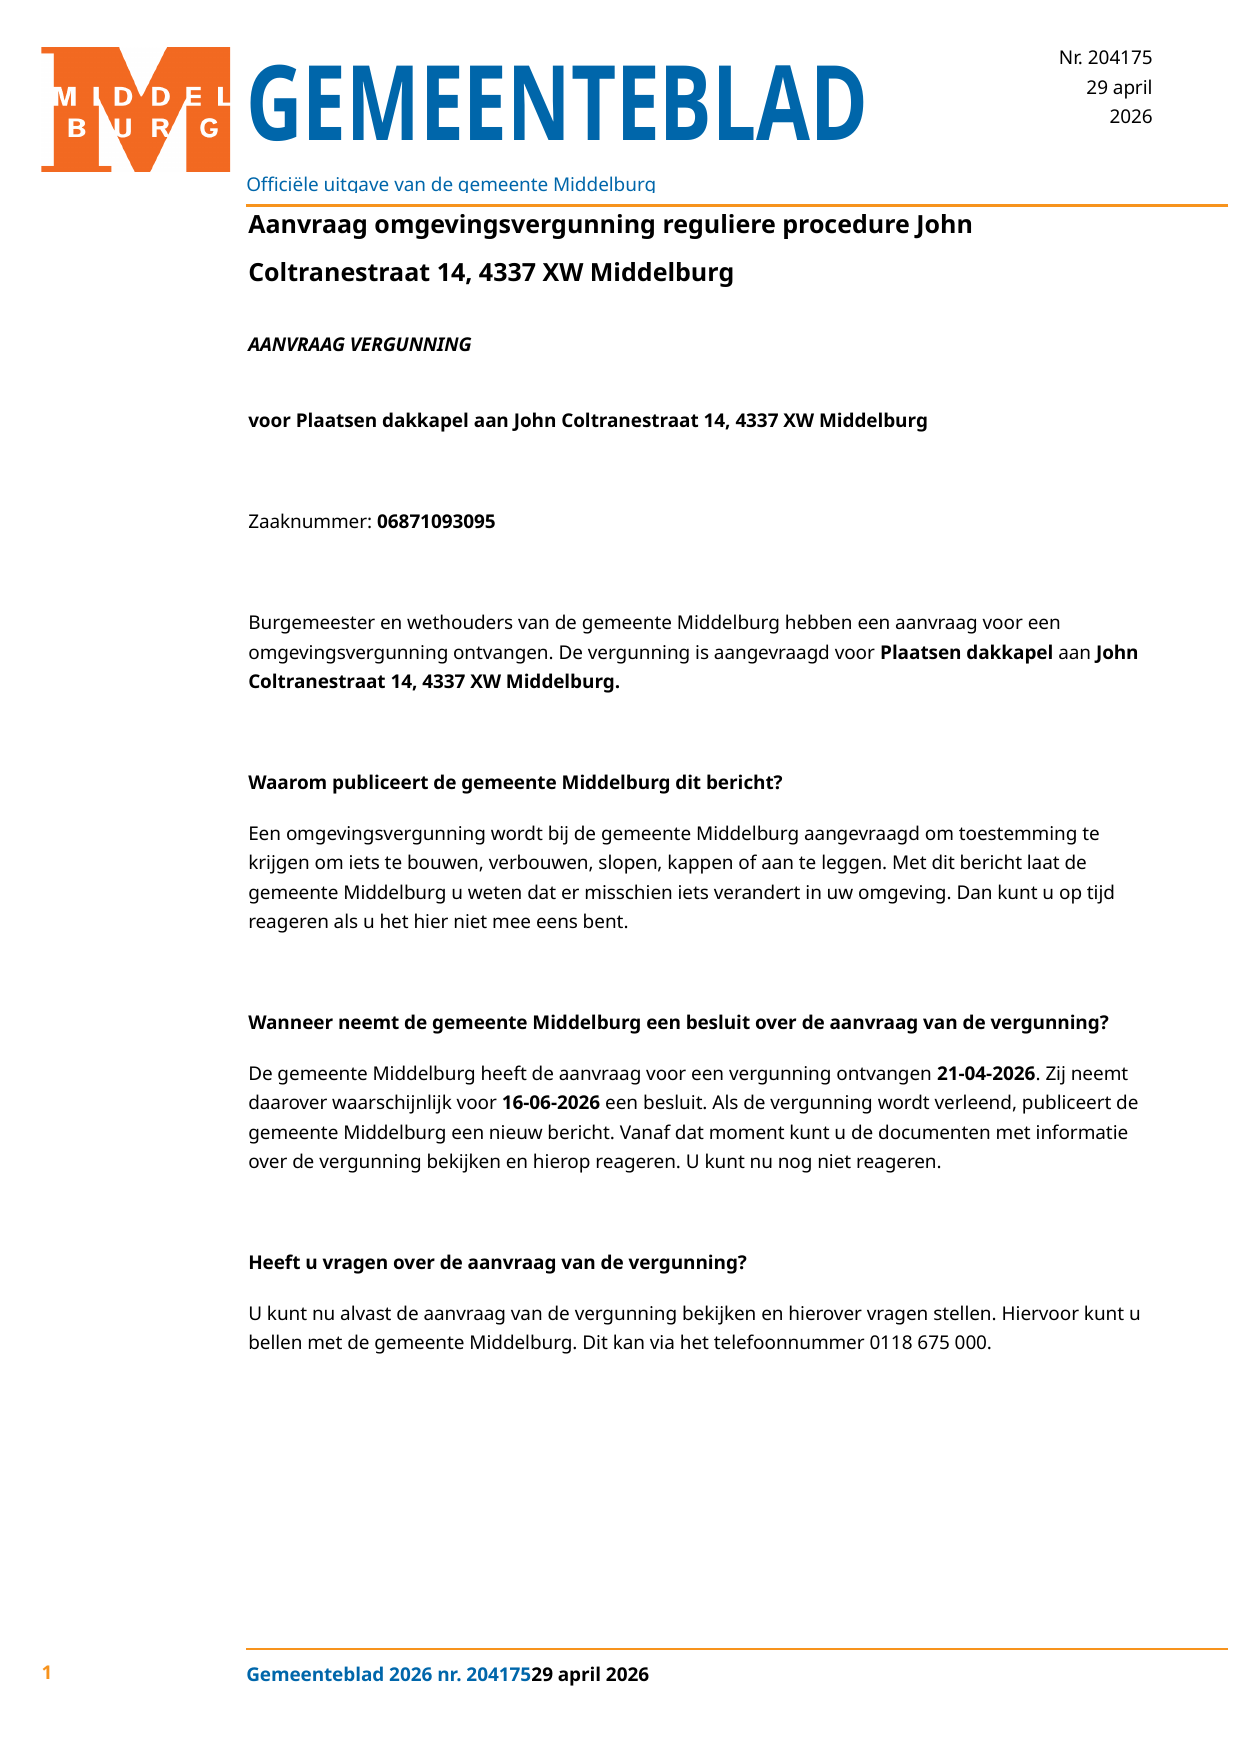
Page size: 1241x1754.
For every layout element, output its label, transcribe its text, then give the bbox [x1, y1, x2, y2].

text Waarom publiceert de gemeente Middelburg dit bericht? [248, 769, 1152, 795]
text De gemeente Middelburg heeft de aanvraag voor een vergunning ontvangen 21-04-2026. Zij neemt daarover waarschijnlijk voor 16-06-2026 een besluit. Als de vergunning wordt verleend, publiceert de gemeente Middelburg een nieuw bericht. Vanaf dat moment kunt u de documenten met informatie over de vergunning bekijken en hierop reageren. U kunt nu nog niet reageren. [248, 1060, 1152, 1174]
text AANVRAAG VERGUNNING [248, 331, 1152, 357]
text Heeft u vragen over de aanvraag van de vergunning? [248, 1249, 1152, 1275]
text Wanneer neemt de gemeente Middelburg een besluit over de aanvraag van de vergunning? [248, 1009, 1152, 1035]
text Aanvraag omgevingsvergunning reguliere procedure John Coltranestraat 14, 4337 XW Middelburg [248, 207, 1152, 288]
text Zaaknummer: 06871093095 [248, 508, 1152, 534]
text Burgemeester en wethouders van de gemeente Middelburg hebben een aanvraag voor een omgevingsvergunning ontvangen. De vergunning is aangevraagd voor Plaatsen dakkapel aan John Coltranestraat 14, 4337 XW Middelburg. [248, 609, 1152, 694]
picture [41, 47, 231, 172]
text voor Plaatsen dakkapel aan John Coltranestraat 14, 4337 XW Middelburg [248, 408, 1152, 433]
text Een omgevingsvergunning wordt bij de gemeente Middelburg aangevraagd om toestemming te krijgen om iets te bouwen, verbouwen, slopen, kappen of aan te leggen. Met dit bericht laat de gemeente Middelburg u weten dat er misschien iets verandert in uw omgeving. Dan kunt u op tijd reageren als u het hier niet mee eens bent. [248, 820, 1152, 934]
text U kunt nu alvast de aanvraag van de vergunning bekijken en hierover vragen stellen. Hiervoor kunt u bellen met de gemeente Middelburg. Dit kan via het telefoonnummer 0118 675 000. [248, 1300, 1152, 1355]
